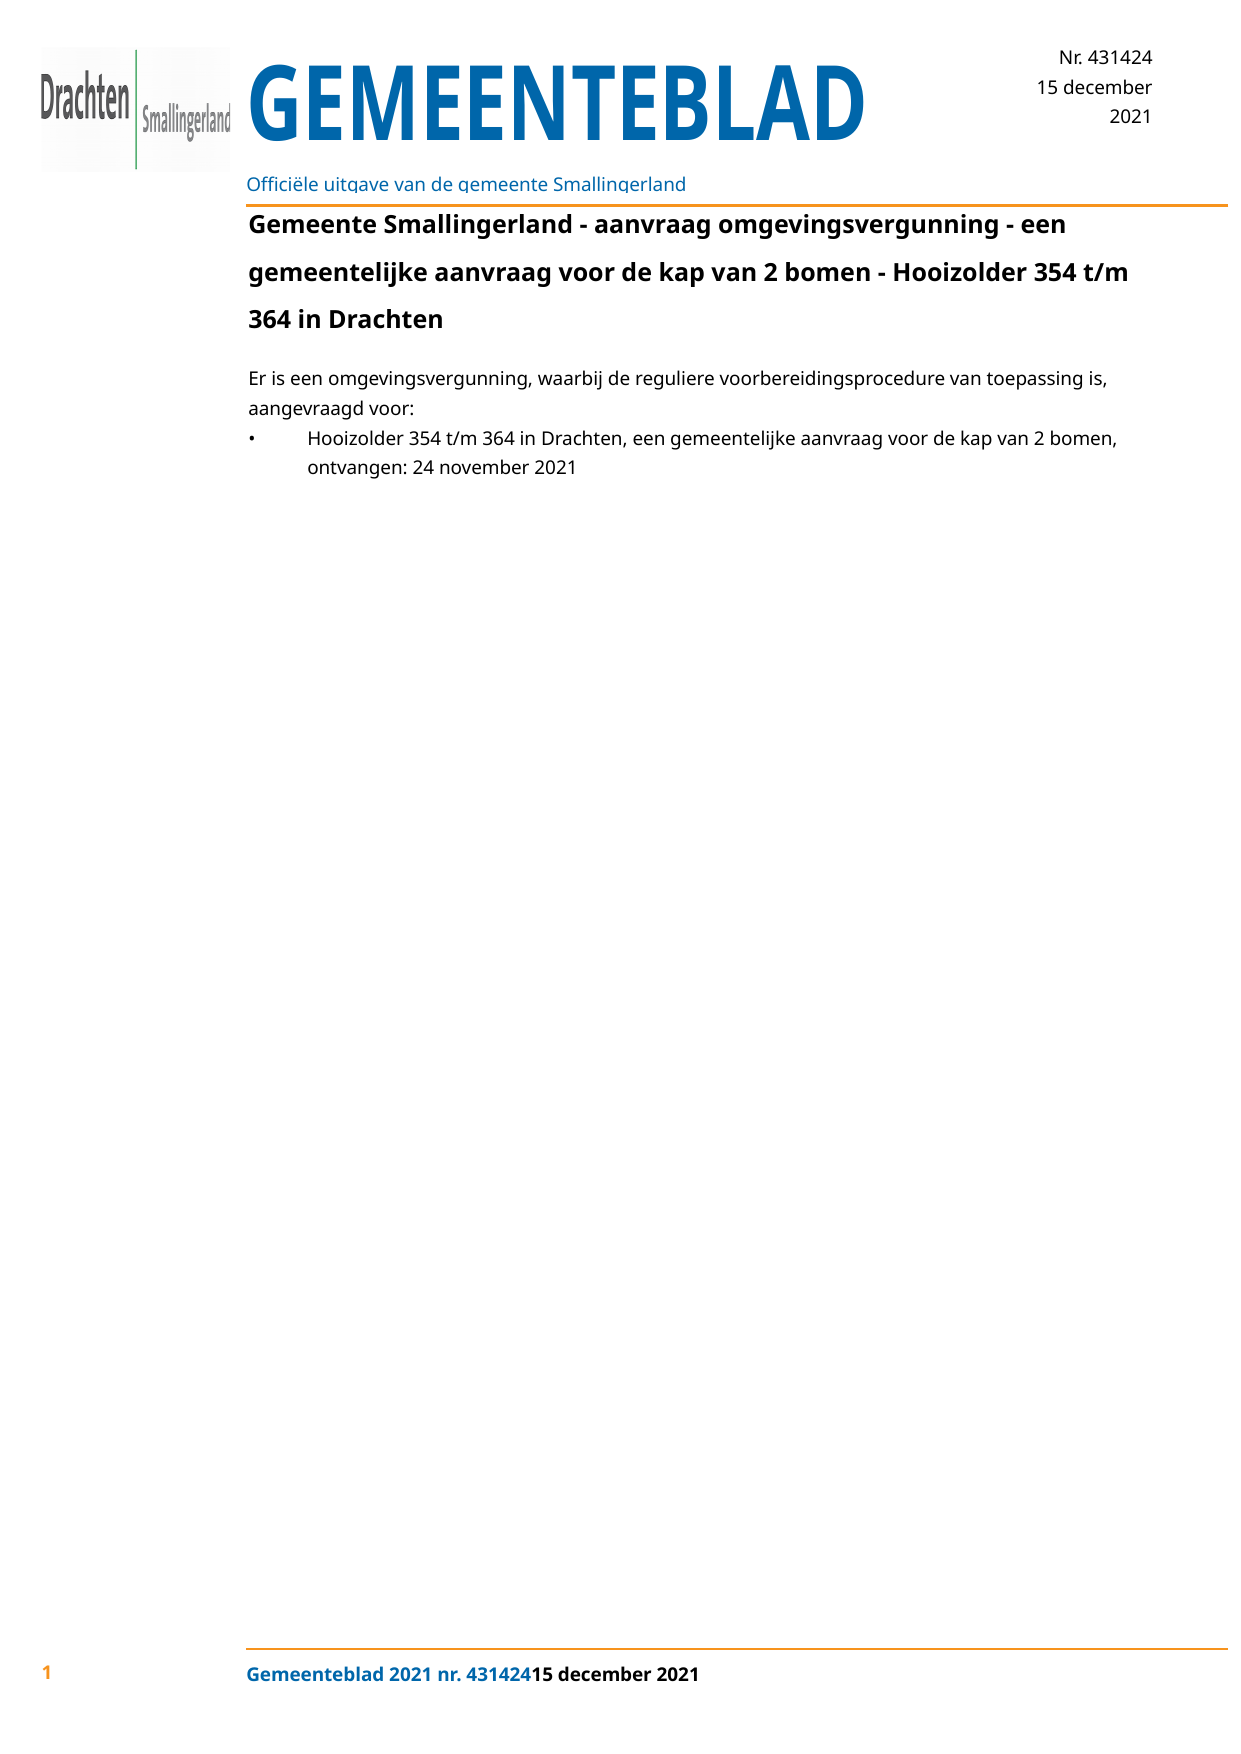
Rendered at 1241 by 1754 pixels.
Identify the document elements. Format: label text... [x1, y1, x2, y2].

list Hooizolder 354 t/m 364 in Drachten, een gemeentelijke aanvraag voor de kap van 2 bomen, ontvangen: 24 november 2021 [248, 425, 1152, 480]
text Er is een omgevingsvergunning, waarbij de reguliere voorbereidingsprocedure van toepassing is, aangevraagd voor: [248, 366, 1152, 421]
text Gemeente Smallingerland - aanvraag omgevingsvergunning - een gemeentelijke aanvraag voor de kap van 2 bomen - Hooizolder 354 t/m 364 in Drachten [248, 207, 1152, 336]
picture [41, 47, 231, 172]
